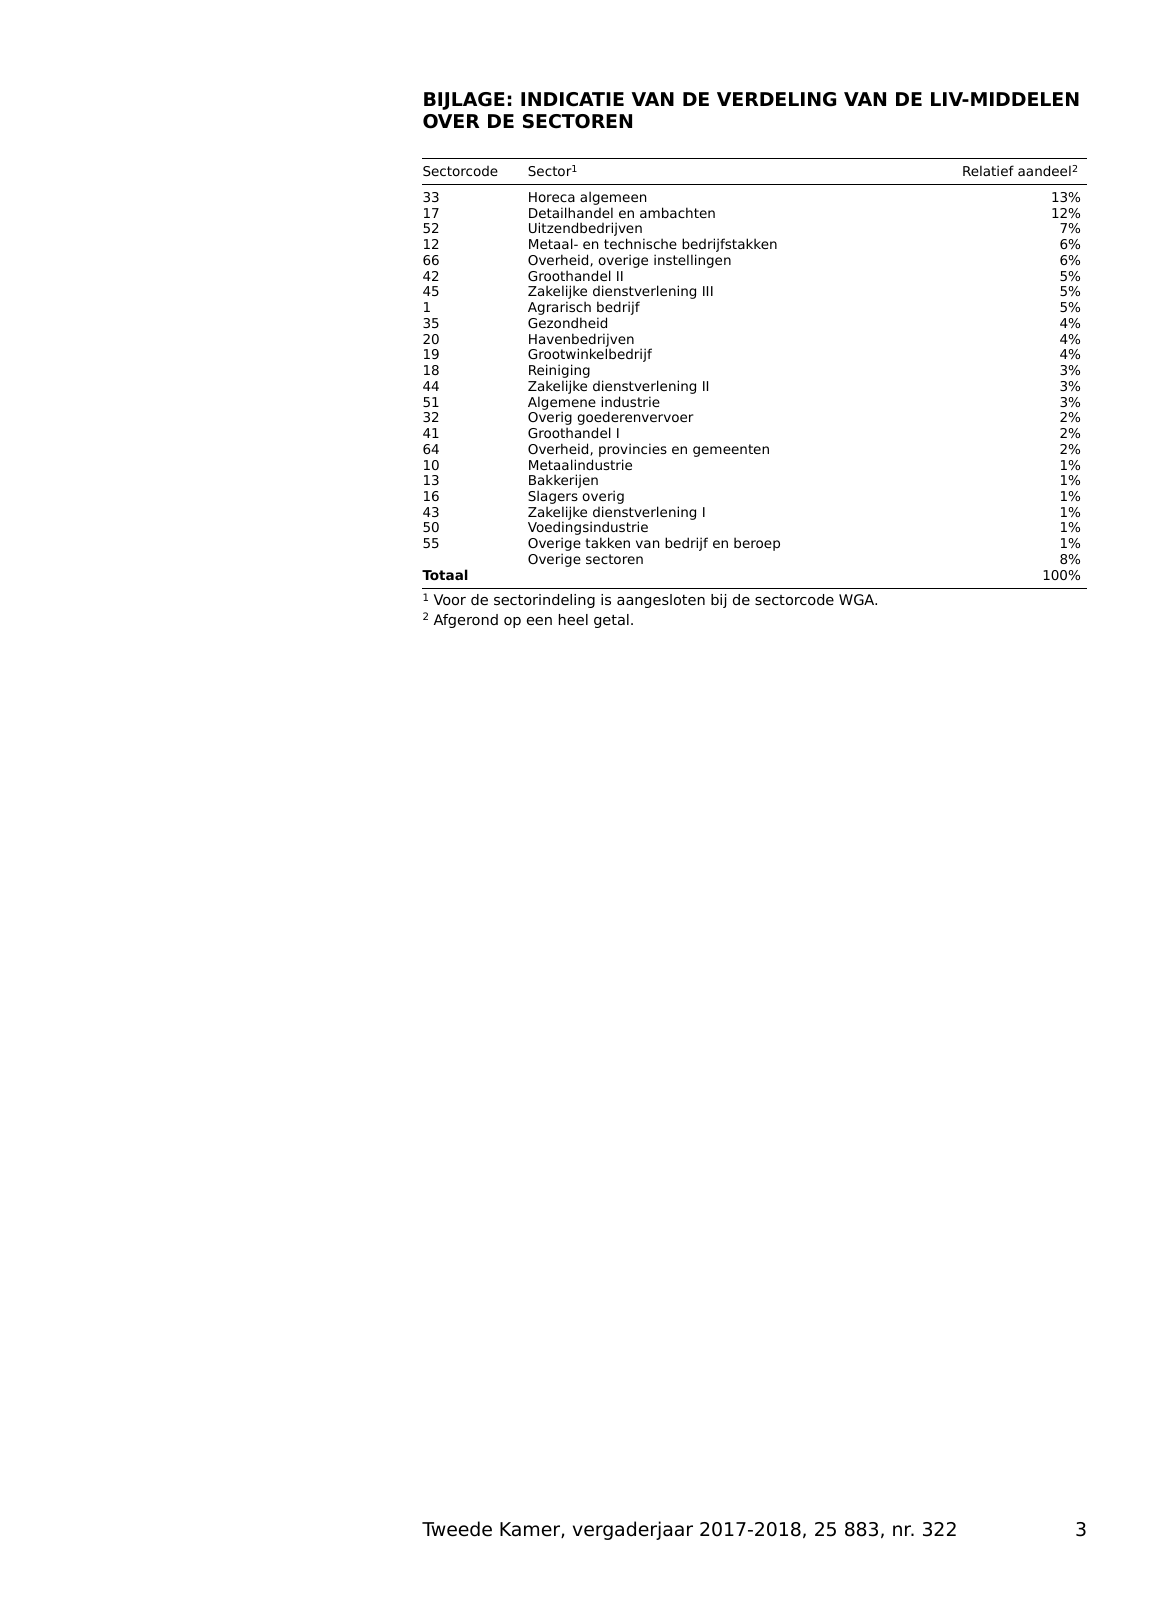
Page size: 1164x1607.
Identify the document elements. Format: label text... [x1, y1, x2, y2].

table_cell Metaal- en technische bedrijfstakken [522, 237, 865, 253]
table_cell Havenbedrijven [522, 331, 865, 347]
table_cell 8% [865, 552, 1087, 567]
table_cell 6% [865, 237, 1087, 253]
subtitle BIJLAGE: INDICATIE VAN DE VERDELING VAN DE LIV-MIDDELEN OVER DE SECTOREN [77, 89, 1087, 133]
table_cell Zakelijke dienstverlening I [522, 505, 865, 520]
table_cell Zakelijke dienstverlening II [522, 379, 865, 394]
table_cell Totaal [422, 568, 865, 588]
table_cell 100% [865, 568, 1087, 588]
table_cell Gezondheid [522, 316, 865, 331]
table_cell Groothandel I [522, 426, 865, 442]
table_cell Overige takken van bedrijf en beroep [522, 536, 865, 552]
table_cell 2% [865, 442, 1087, 457]
table_cell 45 [422, 284, 522, 300]
table_cell Bakkerijen [522, 473, 865, 489]
table_cell 4% [865, 316, 1087, 331]
table_cell 51 [422, 394, 522, 410]
table_cell [422, 552, 522, 567]
table_cell Uitzendbedrijven [522, 221, 865, 237]
table_cell 2% [865, 410, 1087, 426]
table_cell 1% [865, 505, 1087, 520]
table_cell 66 [422, 253, 522, 268]
table_cell Algemene industrie [522, 394, 865, 410]
table_cell Overige sectoren [522, 552, 865, 567]
table_cell 35 [422, 316, 522, 331]
table_cell Overheid, overige instellingen [522, 253, 865, 268]
table_cell 64 [422, 442, 522, 457]
table_cell 20 [422, 331, 522, 347]
table_cell 43 [422, 505, 522, 520]
table_cell 3% [865, 379, 1087, 394]
table_cell 16 [422, 489, 522, 504]
table_cell 50 [422, 520, 522, 536]
table_cell Slagers overig [522, 489, 865, 504]
table_cell Grootwinkelbedrijf [522, 347, 865, 363]
table_cell Agrarisch bedrijf [522, 300, 865, 316]
table_cell 5% [865, 284, 1087, 300]
table_cell 10 [422, 457, 522, 473]
table_cell 4% [865, 331, 1087, 347]
table_cell 33 [422, 185, 522, 206]
table_cell 18 [422, 363, 522, 379]
table_cell Detailhandel en ambachten [522, 206, 865, 221]
table_cell 55 [422, 536, 522, 552]
table_cell Metaalindustrie [522, 457, 865, 473]
table_cell 12% [865, 206, 1087, 221]
table_cell 1% [865, 457, 1087, 473]
table_cell 17 [422, 206, 522, 221]
table_cell 52 [422, 221, 522, 237]
table_cell 42 [422, 269, 522, 284]
table_cell 1 Voor de sectorindeling is aangesloten bij de sectorcode WGA. 2 Afgerond op een heel getal. [422, 589, 1087, 628]
table_cell 1% [865, 520, 1087, 536]
table_cell 13 [422, 473, 522, 489]
table_cell 4% [865, 347, 1087, 363]
table_cell 13% [865, 185, 1087, 206]
table_cell 2% [865, 426, 1087, 442]
table_header Relatief aandeel2 [865, 159, 1087, 184]
table_cell 1% [865, 489, 1087, 504]
table_cell 44 [422, 379, 522, 394]
table_cell 12 [422, 237, 522, 253]
table_cell 7% [865, 221, 1087, 237]
table_cell Horeca algemeen [522, 185, 865, 206]
table_cell 32 [422, 410, 522, 426]
table_cell Zakelijke dienstverlening III [522, 284, 865, 300]
table_cell Reiniging [522, 363, 865, 379]
table_cell 5% [865, 269, 1087, 284]
table_header Sectorcode [422, 159, 522, 184]
table_cell Voedingsindustrie [522, 520, 865, 536]
table_cell 6% [865, 253, 1087, 268]
table_header Sector1 [522, 159, 865, 184]
table_cell 5% [865, 300, 1087, 316]
table_cell Overheid, provincies en gemeenten [522, 442, 865, 457]
table_cell 3% [865, 394, 1087, 410]
table_cell 19 [422, 347, 522, 363]
table_cell 41 [422, 426, 522, 442]
table_cell Overig goederenvervoer [522, 410, 865, 426]
table_cell Groothandel II [522, 269, 865, 284]
table_cell 1% [865, 473, 1087, 489]
table_cell 1 [422, 300, 522, 316]
table_cell 1% [865, 536, 1087, 552]
table_cell 3% [865, 363, 1087, 379]
